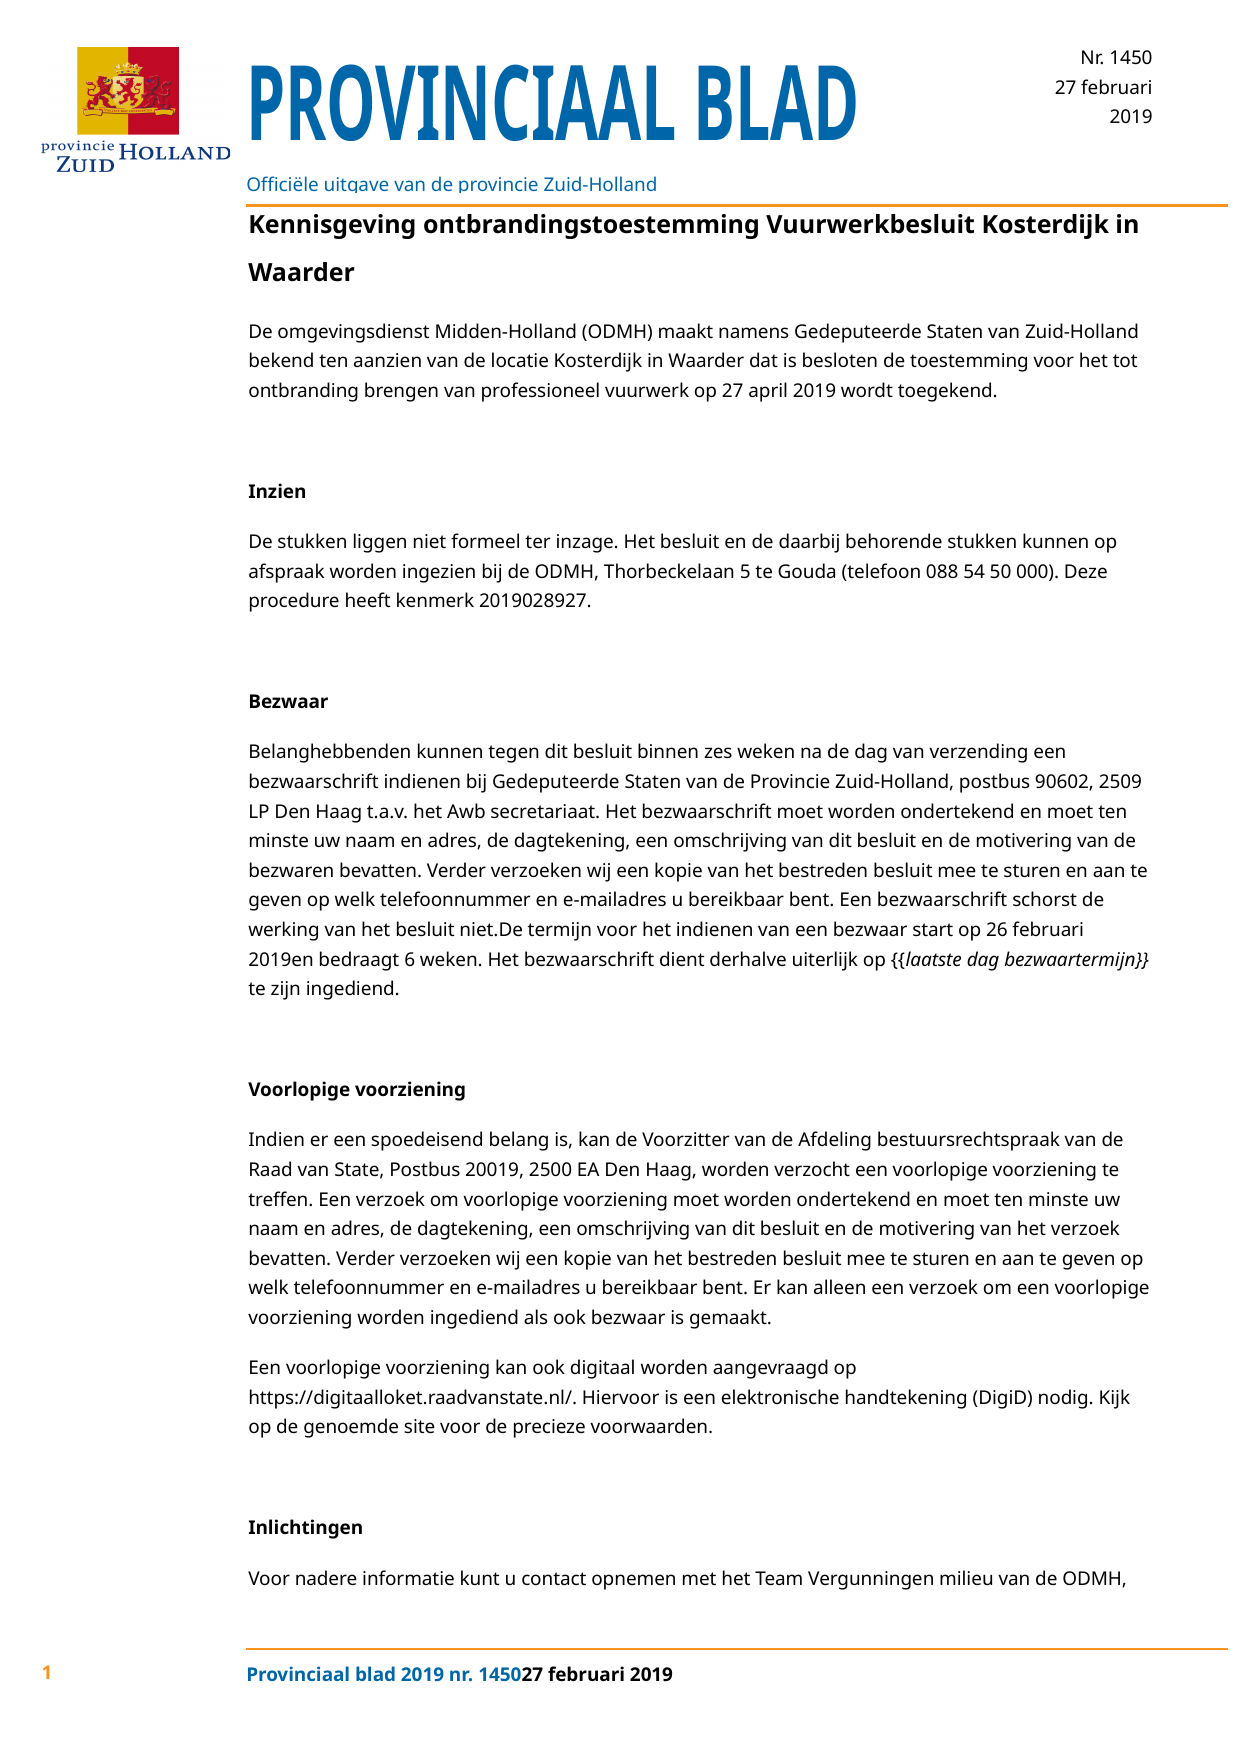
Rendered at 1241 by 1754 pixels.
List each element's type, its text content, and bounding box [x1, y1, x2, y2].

picture [41, 47, 231, 172]
text Een voorlopige voorziening kan ook digitaal worden aangevraagd op https://digitaalloket.raadvanstate.nl/. Hiervoor is een elektronische handtekening (DigiD) nodig. Kijk op de genoemde site voor de precieze voorwaarden. [248, 1354, 1152, 1439]
text Belanghebbenden kunnen tegen dit besluit binnen zes weken na de dag van verzending een bezwaarschrift indienen bij Gedeputeerde Staten van de Provincie Zuid-Holland, postbus 90602, 2509 LP Den Haag t.a.v. het Awb secretariaat. Het bezwaarschrift moet worden ondertekend en moet ten minste uw naam en adres, de dagtekening, een omschrijving van dit besluit en de motivering van de bezwaren bevatten. Verder verzoeken wij een kopie van het bestreden besluit mee te sturen en aan te geven op welk telefoonnummer en e-mailadres u bereikbaar bent. Een bezwaarschrift schorst de werking van het besluit niet.De termijn voor het indienen van een bezwaar start op 26 februari 2019en bedraagt 6 weken. Het bezwaarschrift dient derhalve uiterlijk op {{laatste dag bezwaartermijn}} te zijn ingediend. [248, 739, 1152, 1001]
text Inzien [248, 478, 1152, 504]
text Bezwaar [248, 688, 1152, 714]
text De stukken liggen niet formeel ter inzage. Het besluit en de daarbij behorende stukken kunnen op afspraak worden ingezien bij de ODMH, Thorbeckelaan 5 te Gouda (telefoon 088 54 50 000). Deze procedure heeft kenmerk 2019028927. [248, 528, 1152, 613]
text Kennisgeving ontbrandingstoestemming Vuurwerkbesluit Kosterdijk in Waarder [248, 207, 1152, 288]
text De omgevingsdienst Midden-Holland (ODMH) maakt namens Gedeputeerde Staten van Zuid-Holland bekend ten aanzien van de locatie Kosterdijk in Waarder dat is besloten de toestemming voor het tot ontbranding brengen van professioneel vuurwerk op 27 april 2019 wordt toegekend. [248, 318, 1152, 403]
text Voor nadere informatie kunt u contact opnemen met het Team Vergunningen milieu van de ODMH, [248, 1565, 1152, 1591]
text Voorlopige voorziening [248, 1076, 1152, 1102]
text Indien er een spoedeisend belang is, kan de Voorzitter van de Afdeling bestuursrechtspraak van de Raad van State, Postbus 20019, 2500 EA Den Haag, worden verzocht een voorlopige voorziening te treffen. Een verzoek om voorlopige voorziening moet worden ondertekend en moet ten minste uw naam en adres, de dagtekening, een omschrijving van dit besluit en de motivering van het verzoek bevatten. Verder verzoeken wij een kopie van het bestreden besluit mee te sturen en aan te geven op welk telefoonnummer en e-mailadres u bereikbaar bent. Er kan alleen een verzoek om een voorlopige voorziening worden ingediend als ook bezwaar is gemaakt. [248, 1127, 1152, 1330]
text Inlichtingen [248, 1514, 1152, 1540]
